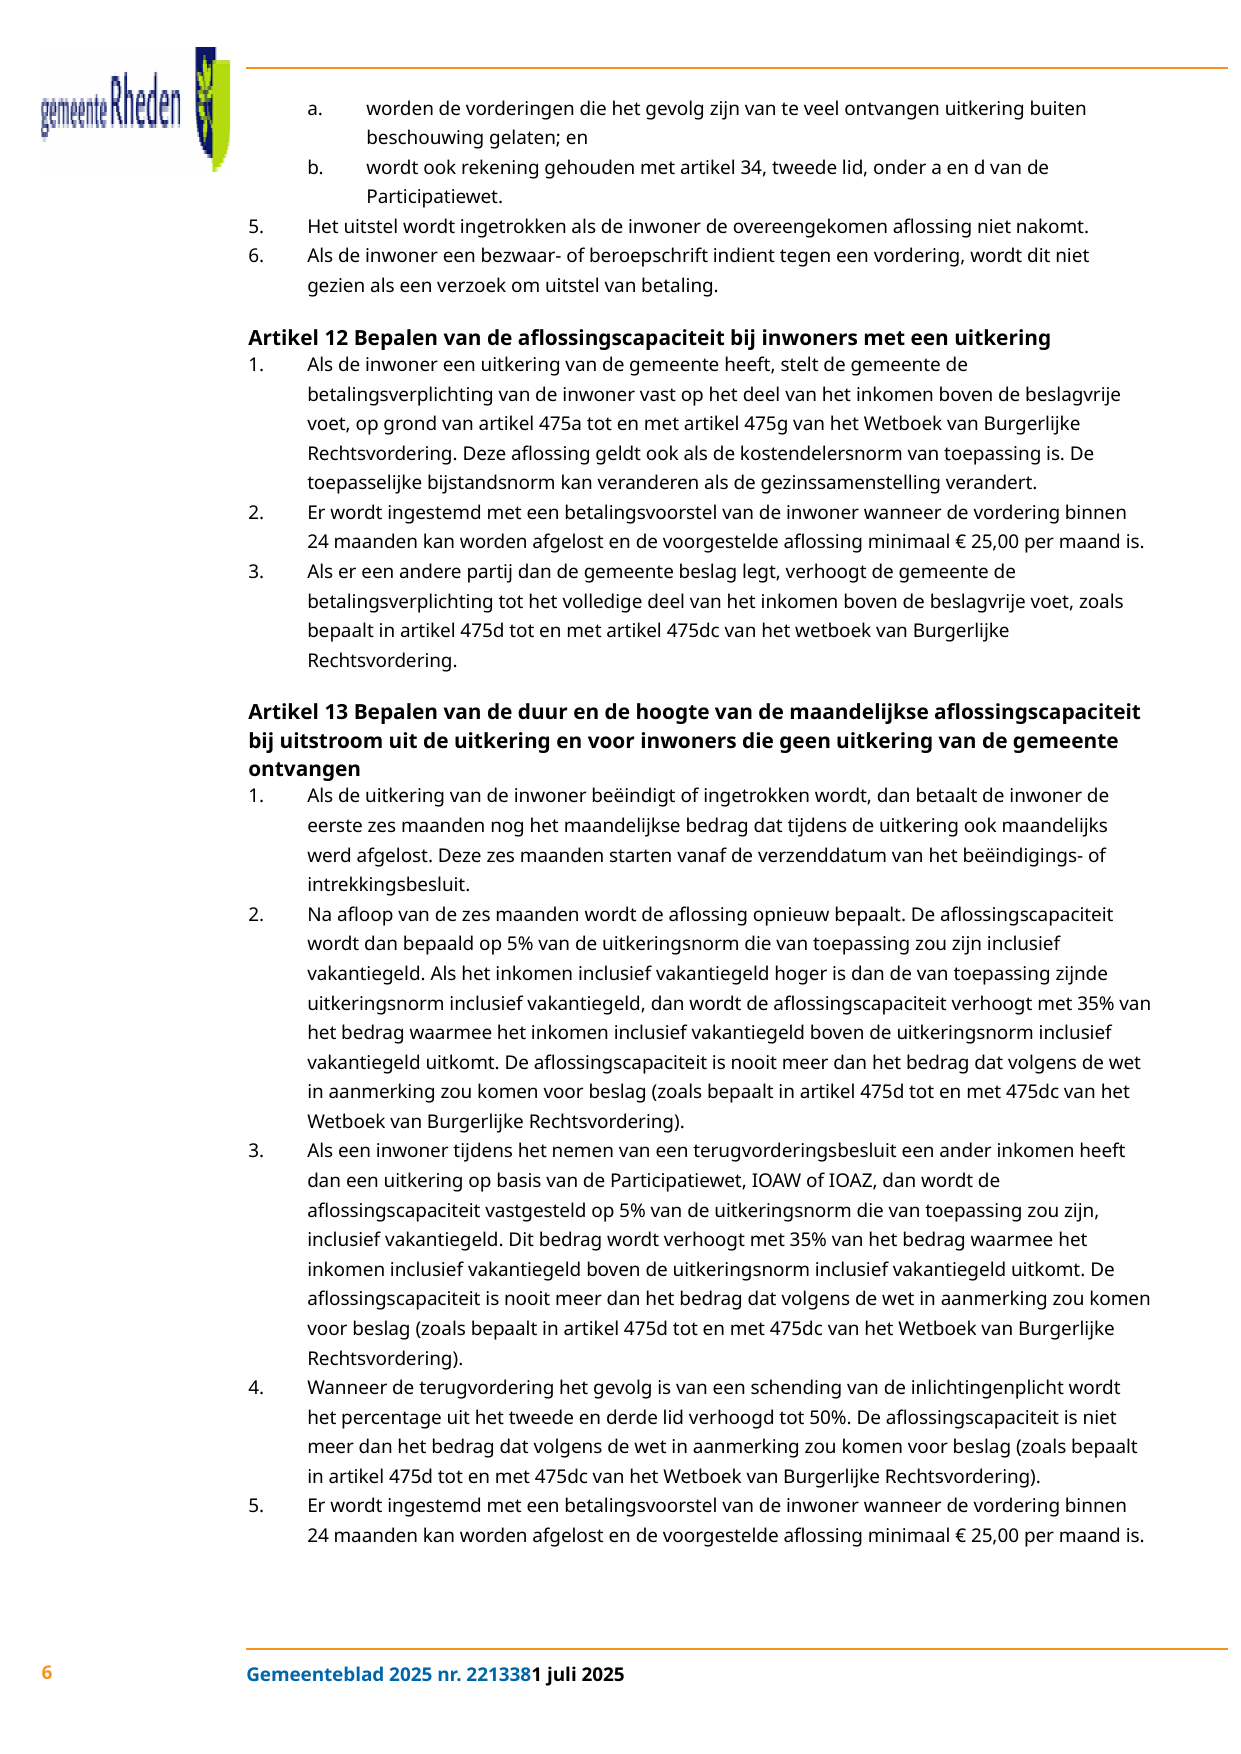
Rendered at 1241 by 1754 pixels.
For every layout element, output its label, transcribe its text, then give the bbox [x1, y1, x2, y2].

list Als er een andere partij dan de gemeente beslag legt, verhoogt de gemeente de betalingsverplichting tot het volledige deel van het inkomen boven de beslagvrije voet, zoals bepaalt in artikel 475d tot en met artikel 475dc van het wetboek van Burgerlijke Rechtsvordering. [248, 558, 1152, 673]
list Er wordt ingestemd met een betalingsvoorstel van de inwoner wanneer de vordering binnen 24 maanden kan worden afgelost en de voorgestelde aflossing minimaal € 25,00 per maand is. [248, 499, 1152, 554]
list worden de vorderingen die het gevolg zijn van te veel ontvangen uitkering buiten beschouwing gelaten; en [307, 95, 1152, 150]
list Wanneer de terugvordering het gevolg is van een schending van de inlichtingenplicht wordt het percentage uit het tweede en derde lid verhoogd tot 50%. De aflossingscapaciteit is niet meer dan het bedrag dat volgens de wet in aanmerking zou komen voor beslag (zoals bepaalt in artikel 475d tot en met 475dc van het Wetboek van Burgerlijke Rechtsvordering). [248, 1374, 1152, 1489]
list Na afloop van de zes maanden wordt de aflossing opnieuw bepaalt. De aflossingscapaciteit wordt dan bepaald op 5% van de uitkeringsnorm die van toepassing zou zijn inclusief vakantiegeld. Als het inkomen inclusief vakantiegeld hoger is dan de van toepassing zijnde uitkeringsnorm inclusief vakantiegeld, dan wordt de aflossingscapaciteit verhoogt met 35% van het bedrag waarmee het inkomen inclusief vakantiegeld boven de uitkeringsnorm inclusief vakantiegeld uitkomt. De aflossingscapaciteit is nooit meer dan het bedrag dat volgens de wet in aanmerking zou komen voor beslag (zoals bepaalt in artikel 475d tot en met 475dc van het Wetboek van Burgerlijke Rechtsvordering). [248, 901, 1152, 1134]
list Er wordt ingestemd met een betalingsvoorstel van de inwoner wanneer de vordering binnen 24 maanden kan worden afgelost en de voorgestelde aflossing minimaal € 25,00 per maand is. [248, 1493, 1152, 1548]
list wordt ook rekening gehouden met artikel 34, tweede lid, onder a en d van de Participatiewet. [307, 154, 1152, 209]
list Als een inwoner tijdens het nemen van een terugvorderingsbesluit een ander inkomen heeft dan een uitkering op basis van de Participatiewet, IOAW of IOAZ, dan wordt de aflossingscapaciteit vastgesteld op 5% van de uitkeringsnorm die van toepassing zou zijn, inclusief vakantiegeld. Dit bedrag wordt verhoogt met 35% van het bedrag waarmee het inkomen inclusief vakantiegeld boven de uitkeringsnorm inclusief vakantiegeld uitkomt. De aflossingscapaciteit is nooit meer dan het bedrag dat volgens de wet in aanmerking zou komen voor beslag (zoals bepaalt in artikel 475d tot en met 475dc van het Wetboek van Burgerlijke Rechtsvordering). [248, 1138, 1152, 1371]
text Artikel 12 Bepalen van de aflossingscapaciteit bij inwoners met een uitkering [248, 323, 1152, 351]
list Het uitstel wordt ingetrokken als de inwoner de overeengekomen aflossing niet nakomt. [248, 213, 1152, 239]
list Als de inwoner een bezwaar- of beroepschrift indient tegen een vordering, wordt dit niet gezien als een verzoek om uitstel van betaling. [248, 243, 1152, 298]
list Als de inwoner een uitkering van de gemeente heeft, stelt de gemeente de betalingsverplichting van de inwoner vast op het deel van het inkomen boven de beslagvrije voet, op grond van artikel 475a tot en met artikel 475g van het Wetboek van Burgerlijke Rechtsvordering. Deze aflossing geldt ook als de kostendelersnorm van toepassing is. De toepasselijke bijstandsnorm kan veranderen als de gezinssamenstelling verandert. [248, 351, 1152, 495]
text Artikel 13 Bepalen van de duur en de hoogte van de maandelijkse aflossingscapaciteit bij uitstroom uit de uitkering en voor inwoners die geen uitkering van de gemeente ontvangen [248, 697, 1152, 783]
picture [41, 47, 231, 172]
list Als de uitkering van de inwoner beëindigt of ingetrokken wordt, dan betaalt de inwoner de eerste zes maanden nog het maandelijkse bedrag dat tijdens de uitkering ook maandelijks werd afgelost. Deze zes maanden starten vanaf de verzenddatum van het beëindigings- of intrekkingsbesluit. [248, 783, 1152, 897]
